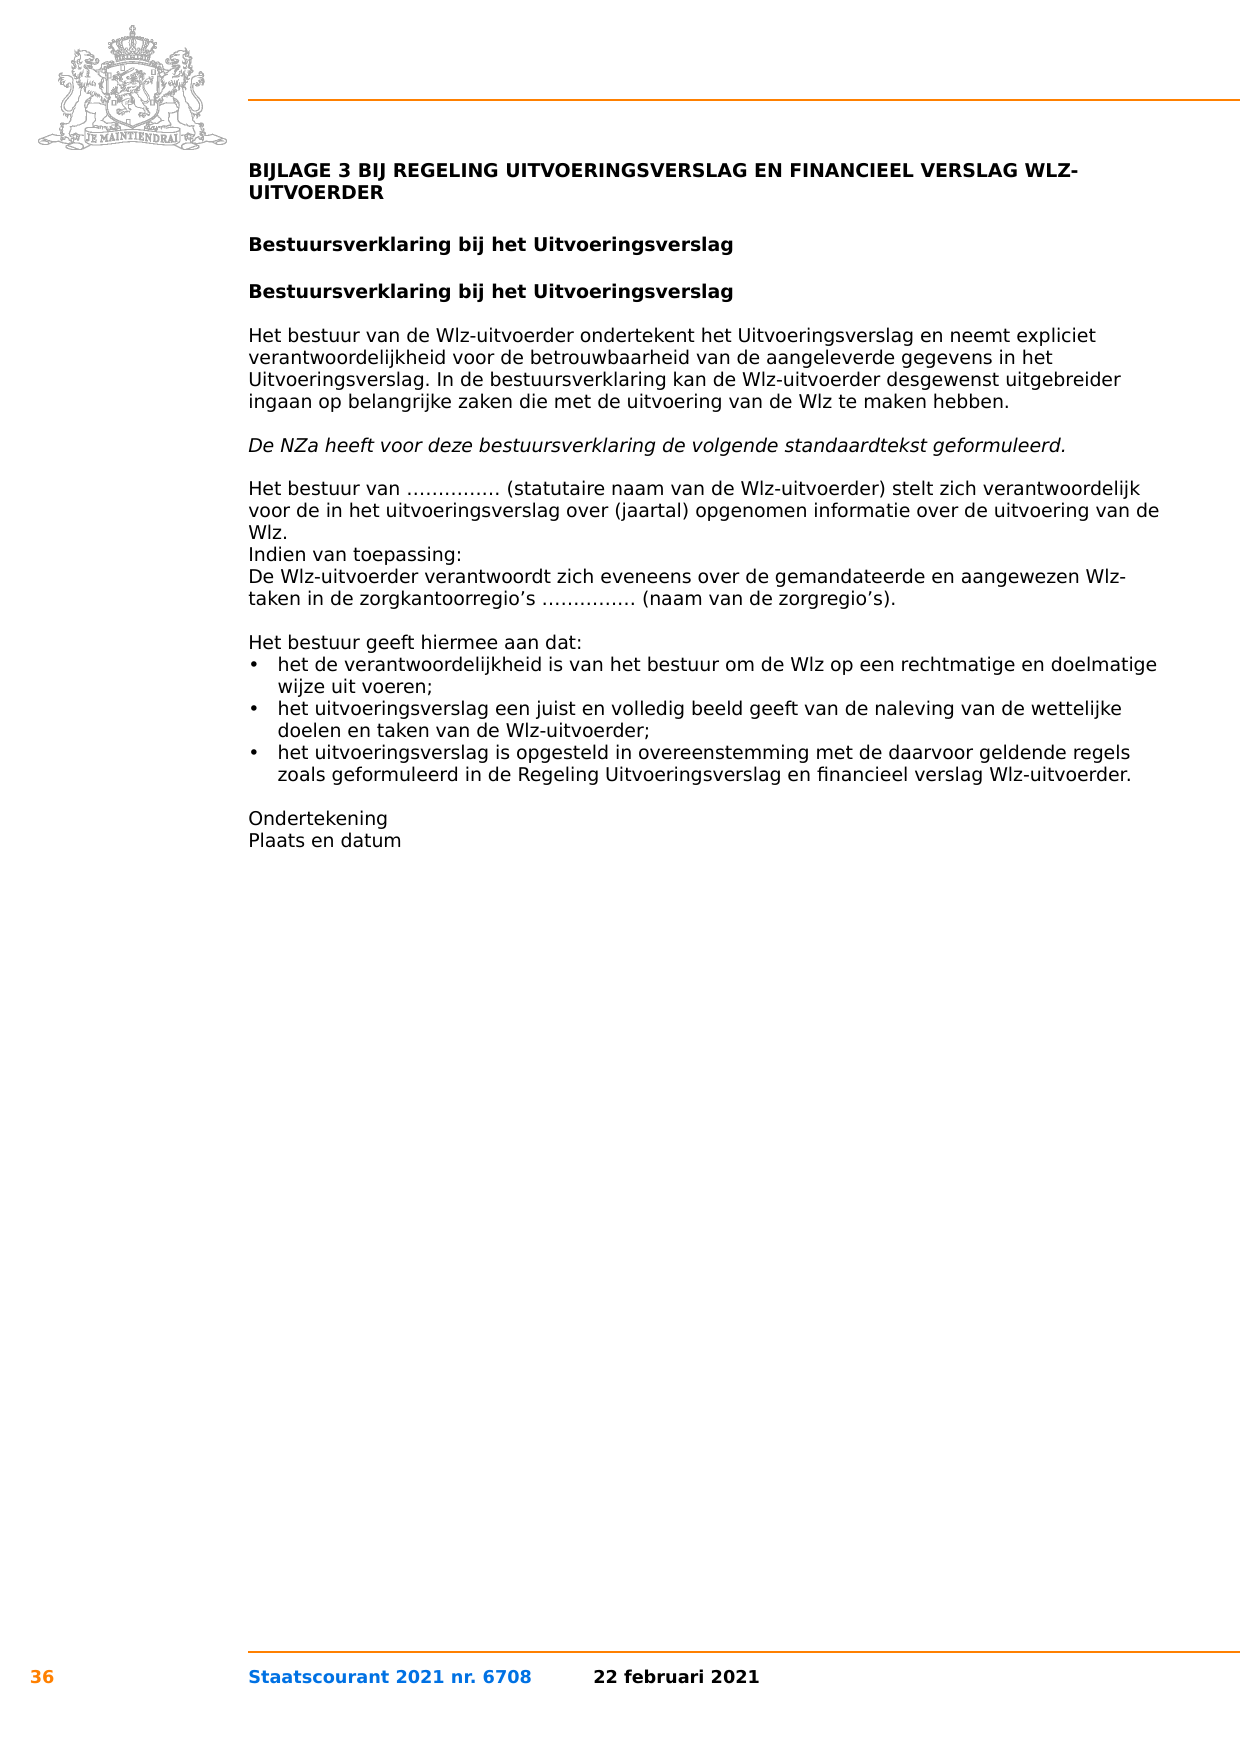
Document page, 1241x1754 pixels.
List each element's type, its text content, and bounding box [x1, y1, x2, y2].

text Het bestuur geeft hiermee aan dat: [248, 632, 1163, 654]
subtitle BIJLAGE 3 BIJ REGELING UITVOERINGSVERSLAG EN FINANCIEEL VERSLAG WLZ-UITVOERDER [248, 160, 1163, 204]
picture [38, 25, 227, 150]
text Het bestuur van de Wlz-uitvoerder ondertekent het Uitvoeringsverslag en neemt expliciet verantwoordelijkheid voor de betrouwbaarheid van de aangeleverde gegevens in het Uitvoeringsverslag. In de bestuursverklaring kan de Wlz-uitvoerder desgewenst uitgebreider ingaan op belangrijke zaken die met de uitvoering van de Wlz te maken hebben. [248, 325, 1163, 413]
text Het bestuur van …………… (statutaire naam van de Wlz-uitvoerder) stelt zich verantwoordelijk voor de in het uitvoeringsverslag over (jaartal) opgenomen informatie over de uitvoering van de Wlz. [248, 478, 1163, 544]
text • het uitvoeringsverslag is opgesteld in overeenstemming met de daarvoor geldende regels zoals geformuleerd in de Regeling Uitvoeringsverslag en financieel verslag Wlz-uitvoerder. [248, 742, 1163, 786]
text • het uitvoeringsverslag een juist en volledig beeld geeft van de naleving van de wettelijke doelen en taken van de Wlz-uitvoerder; [248, 698, 1163, 742]
text De Wlz-uitvoerder verantwoordt zich eveneens over de gemandateerde en aangewezen Wlz-taken in de zorgkantoorregio’s …………… (naam van de zorgregio’s). [248, 566, 1163, 610]
text De NZa heeft voor deze bestuursverklaring de volgende standaardtekst geformuleerd. [248, 434, 1163, 456]
text Bestuursverklaring bij het Uitvoeringsverslag [248, 281, 1163, 303]
subtitle Bestuursverklaring bij het Uitvoeringsverslag [248, 234, 1163, 256]
text Plaats en datum [248, 830, 1163, 852]
text Ondertekening [248, 808, 1163, 830]
text • het de verantwoordelijkheid is van het bestuur om de Wlz op een rechtmatige en doelmatige wijze uit voeren; [248, 654, 1163, 698]
text Indien van toepassing: [248, 544, 1163, 566]
